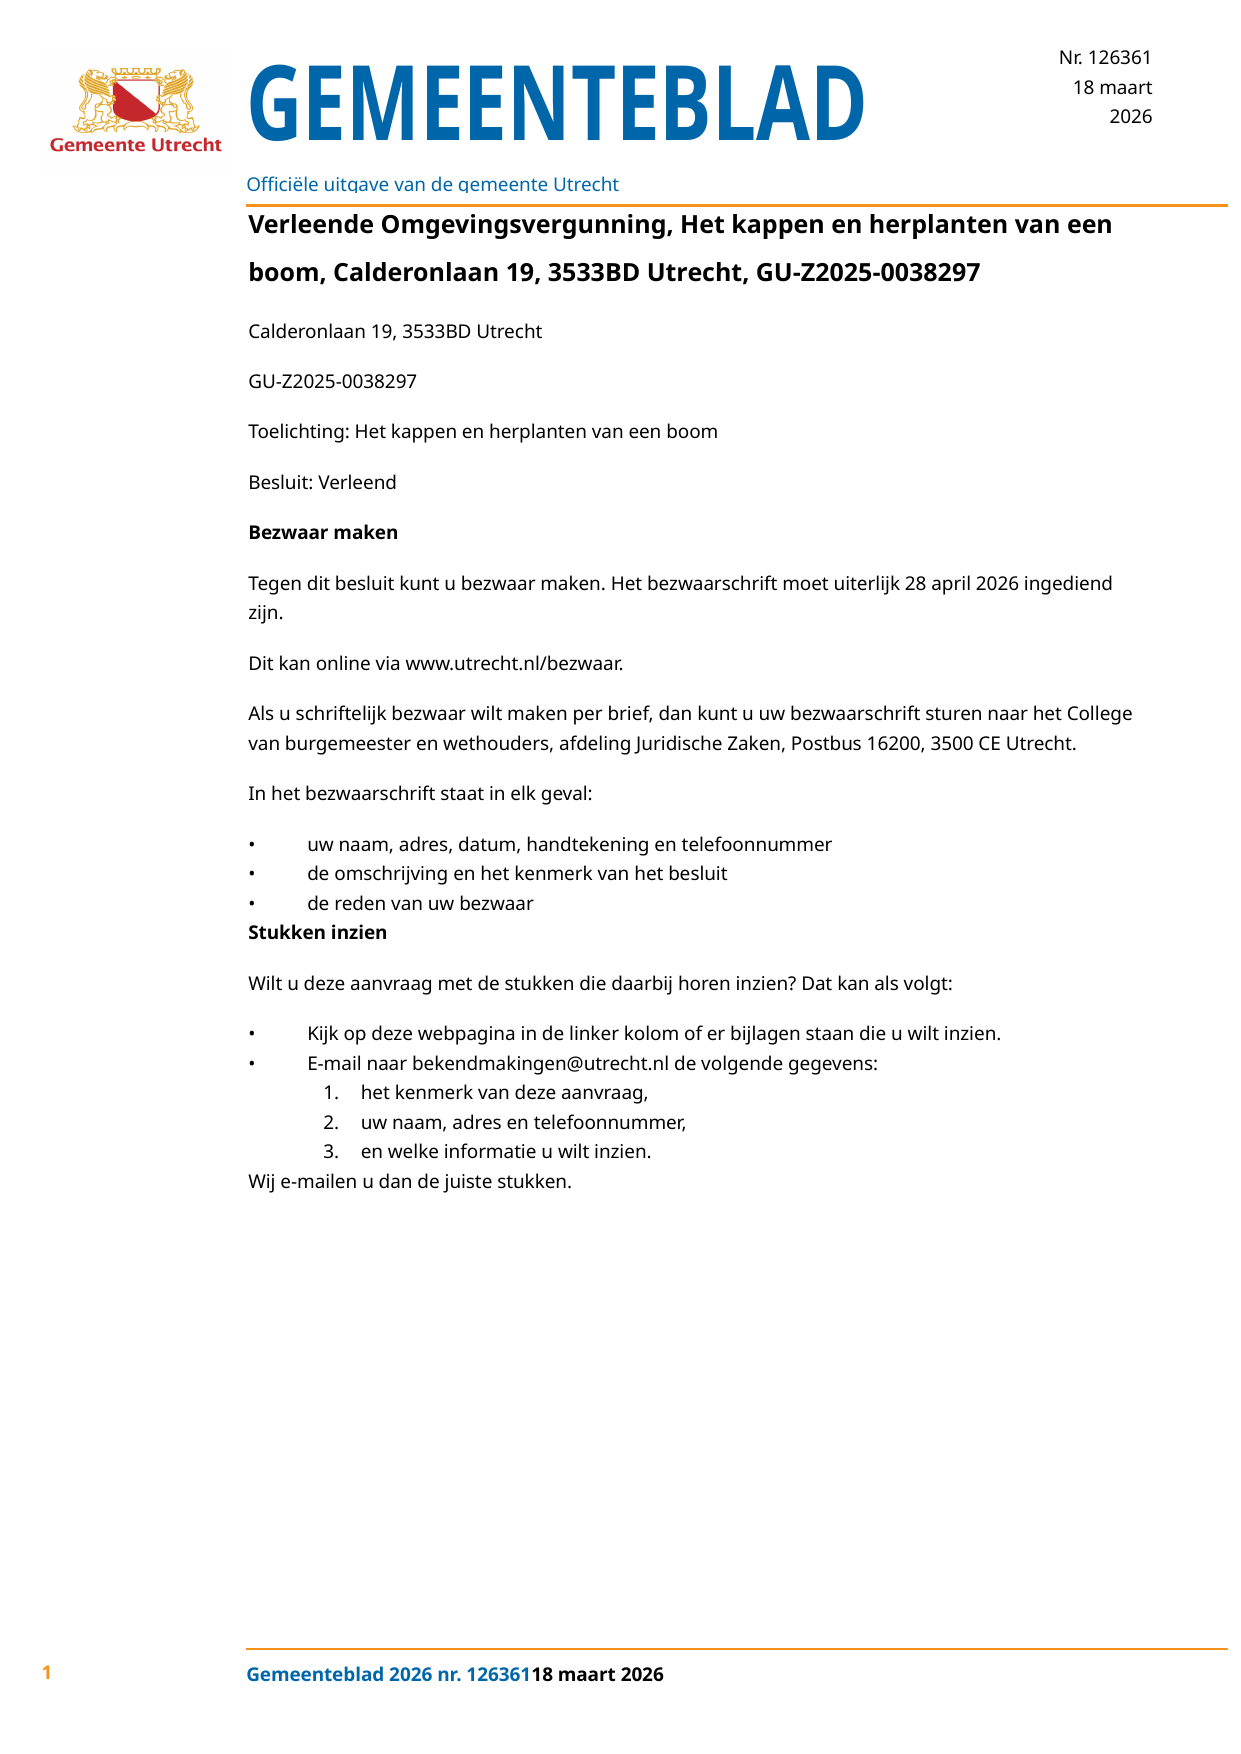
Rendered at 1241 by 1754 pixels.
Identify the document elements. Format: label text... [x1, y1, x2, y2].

text In het bezwaarschrift staat in elk geval: [248, 780, 1152, 806]
picture [41, 47, 231, 172]
text Calderonlaan 19, 3533BD Utrecht [248, 318, 1152, 344]
text Wij e-mailen u dan de juiste stukken. [248, 1168, 1152, 1194]
text Stukken inzien [248, 919, 1152, 945]
text Verleende Omgevingsvergunning, Het kappen en herplanten van een boom, Calderonlaan 19, 3533BD Utrecht, GU-Z2025-0038297 [248, 207, 1152, 288]
list en welke informatie u wilt inzien. [323, 1139, 1152, 1164]
list Kijk op deze webpagina in de linker kolom of er bijlagen staan die u wilt inzien. [248, 1020, 1152, 1046]
list de reden van uw bezwaar [248, 890, 1152, 916]
text GU-Z2025-0038297 [248, 368, 1152, 394]
list het kenmerk van deze aanvraag, [323, 1079, 1152, 1105]
text Tegen dit besluit kunt u bezwaar maken. Het bezwaarschrift moet uiterlijk 28 april 2026 ingediend zijn. [248, 570, 1152, 625]
list uw naam, adres en telefoonnummer, [323, 1109, 1152, 1135]
text Dit kan online via www.utrecht.nl/bezwaar. [248, 650, 1152, 676]
text Besluit: Verleend [248, 469, 1152, 495]
text Als u schriftelijk bezwaar wilt maken per brief, dan kunt u uw bezwaarschrift sturen naar het College van burgemeester en wethouders, afdeling Juridische Zaken, Postbus 16200, 3500 CE Utrecht. [248, 700, 1152, 756]
list uw naam, adres, datum, handtekening en telefoonnummer [248, 831, 1152, 857]
text Bezwaar maken [248, 519, 1152, 545]
list de omschrijving en het kenmerk van het besluit [248, 860, 1152, 886]
text Wilt u deze aanvraag met de stukken die daarbij horen inzien? Dat kan als volgt: [248, 970, 1152, 996]
list E-mail naar bekendmakingen@utrecht.nl de volgende gegevens: [248, 1050, 1152, 1076]
text Toelichting: Het kappen en herplanten van een boom [248, 419, 1152, 444]
